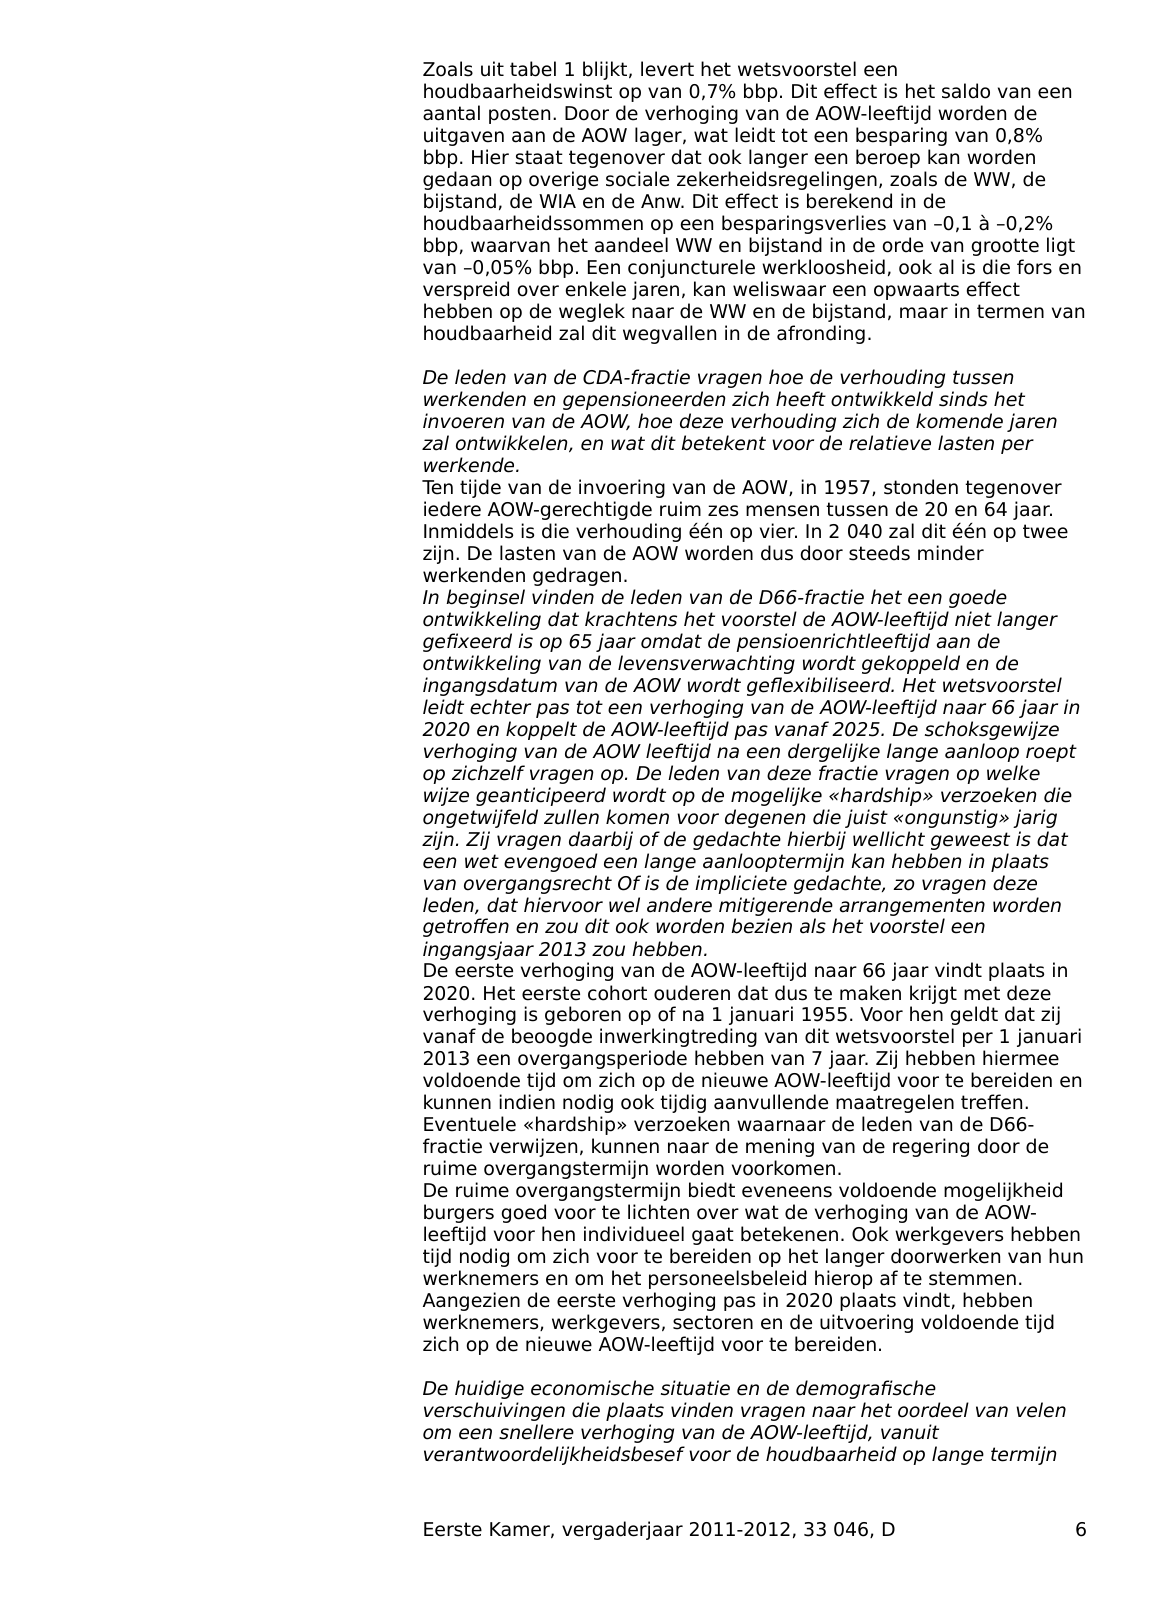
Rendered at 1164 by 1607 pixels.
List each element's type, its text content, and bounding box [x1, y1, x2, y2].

text De ruime overgangstermijn biedt eveneens voldoende mogelijkheid burgers goed voor te lichten over wat de verhoging van de AOW-leeftijd voor hen individueel gaat betekenen. Ook werkgevers hebben tijd nodig om zich voor te bereiden op het langer doorwerken van hun werknemers en om het personeelsbeleid hierop af te stemmen. Aangezien de eerste verhoging pas in 2020 plaats vindt, hebben werknemers, werkgevers, sectoren en de uitvoering voldoende tijd zich op de nieuwe AOW-leeftijd voor te bereiden. [422, 1180, 1087, 1356]
text De leden van de CDA-fractie vragen hoe de verhouding tussen werkenden en gepensioneerden zich heeft ontwikkeld sinds het invoeren van de AOW, hoe deze verhouding zich de komende jaren zal ontwikkelen, en wat dit betekent voor de relatieve lasten per werkende. [422, 367, 1087, 477]
text In beginsel vinden de leden van de D66-fractie het een goede ontwikkeling dat krachtens het voorstel de AOW-leeftijd niet langer gefixeerd is op 65 jaar omdat de pensioenrichtleeftijd aan de ontwikkeling van de levensverwachting wordt gekoppeld en de ingangsdatum van de AOW wordt geflexibiliseerd. Het wetsvoorstel leidt echter pas tot een verhoging van de AOW-leeftijd naar 66 jaar in 2020 en koppelt de AOW-leeftijd pas vanaf 2025. De schoksgewijze verhoging van de AOW leeftijd na een dergelijke lange aanloop roept op zichzelf vragen op. De leden van deze fractie vragen op welke wijze geanticipeerd wordt op de mogelijke «hardship» verzoeken die ongetwijfeld zullen komen voor degenen die juist «ongunstig» jarig zijn. Zij vragen daarbij of de gedachte hierbij wellicht geweest is dat een wet evengoed een lange aanlooptermijn kan hebben in plaats van overgangsrecht Of is de impliciete gedachte, zo vragen deze leden, dat hiervoor wel andere mitigerende arrangementen worden getroffen en zou dit ook worden bezien als het voorstel een ingangsjaar 2013 zou hebben. [422, 587, 1087, 960]
text De huidige economische situatie en de demografische verschuivingen die plaats vinden vragen naar het oordeel van velen om een snellere verhoging van de AOW-leeftijd, vanuit verantwoordelijkheidsbesef voor de houdbaarheid op lange termijn [422, 1378, 1087, 1466]
text Zoals uit tabel 1 blijkt, levert het wetsvoorstel een houdbaarheidswinst op van 0,7% bbp. Dit effect is het saldo van een aantal posten. Door de verhoging van de AOW-leeftijd worden de uitgaven aan de AOW lager, wat leidt tot een besparing van 0,8% bbp. Hier staat tegenover dat ook langer een beroep kan worden gedaan op overige sociale zekerheidsregelingen, zoals de WW, de bijstand, de WIA en de Anw. Dit effect is berekend in de houdbaarheidssommen op een besparingsverlies van –0,1 à –0,2% bbp, waarvan het aandeel WW en bijstand in de orde van grootte ligt van –0,05% bbp. Een conjuncturele werkloosheid, ook al is die fors en verspreid over enkele jaren, kan weliswaar een opwaarts effect hebben op de weglek naar de WW en de bijstand, maar in termen van houdbaarheid zal dit wegvallen in de afronding. [422, 59, 1087, 345]
text Ten tijde van de invoering van de AOW, in 1957, stonden tegenover iedere AOW-gerechtigde ruim zes mensen tussen de 20 en 64 jaar. Inmiddels is die verhouding één op vier. In 2 040 zal dit één op twee zijn. De lasten van de AOW worden dus door steeds minder werkenden gedragen. [422, 477, 1087, 587]
text De eerste verhoging van de AOW-leeftijd naar 66 jaar vindt plaats in 2020. Het eerste cohort ouderen dat dus te maken krijgt met deze verhoging is geboren op of na 1 januari 1955. Voor hen geldt dat zij vanaf de beoogde inwerkingtreding van dit wetsvoorstel per 1 januari 2013 een overgangsperiode hebben van 7 jaar. Zij hebben hiermee voldoende tijd om zich op de nieuwe AOW-leeftijd voor te bereiden en kunnen indien nodig ook tijdig aanvullende maatregelen treffen. Eventuele «hardship» verzoeken waarnaar de leden van de D66-fractie verwijzen, kunnen naar de mening van de regering door de ruime overgangstermijn worden voorkomen. [422, 960, 1087, 1180]
